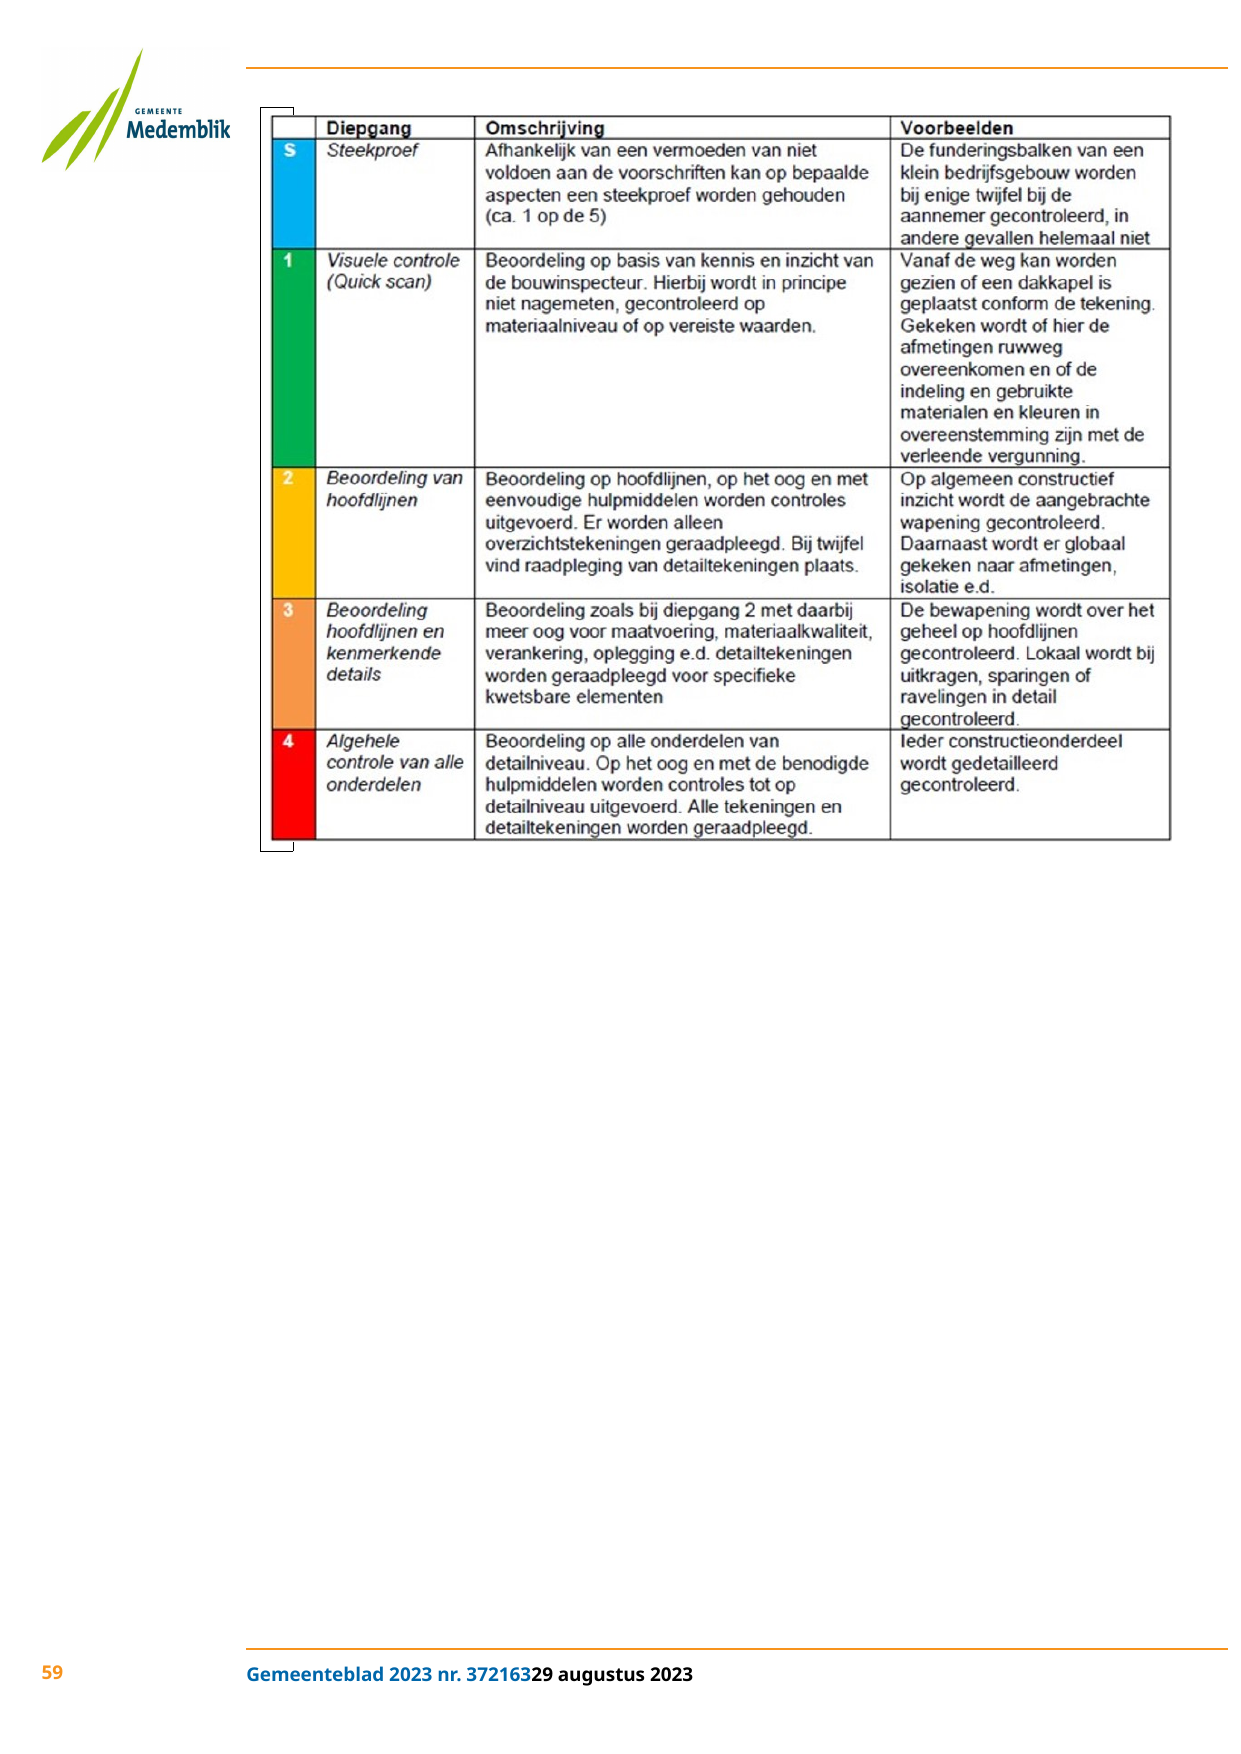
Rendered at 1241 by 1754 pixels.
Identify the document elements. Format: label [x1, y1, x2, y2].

picture [41, 47, 231, 172]
picture [268, 115, 1173, 842]
